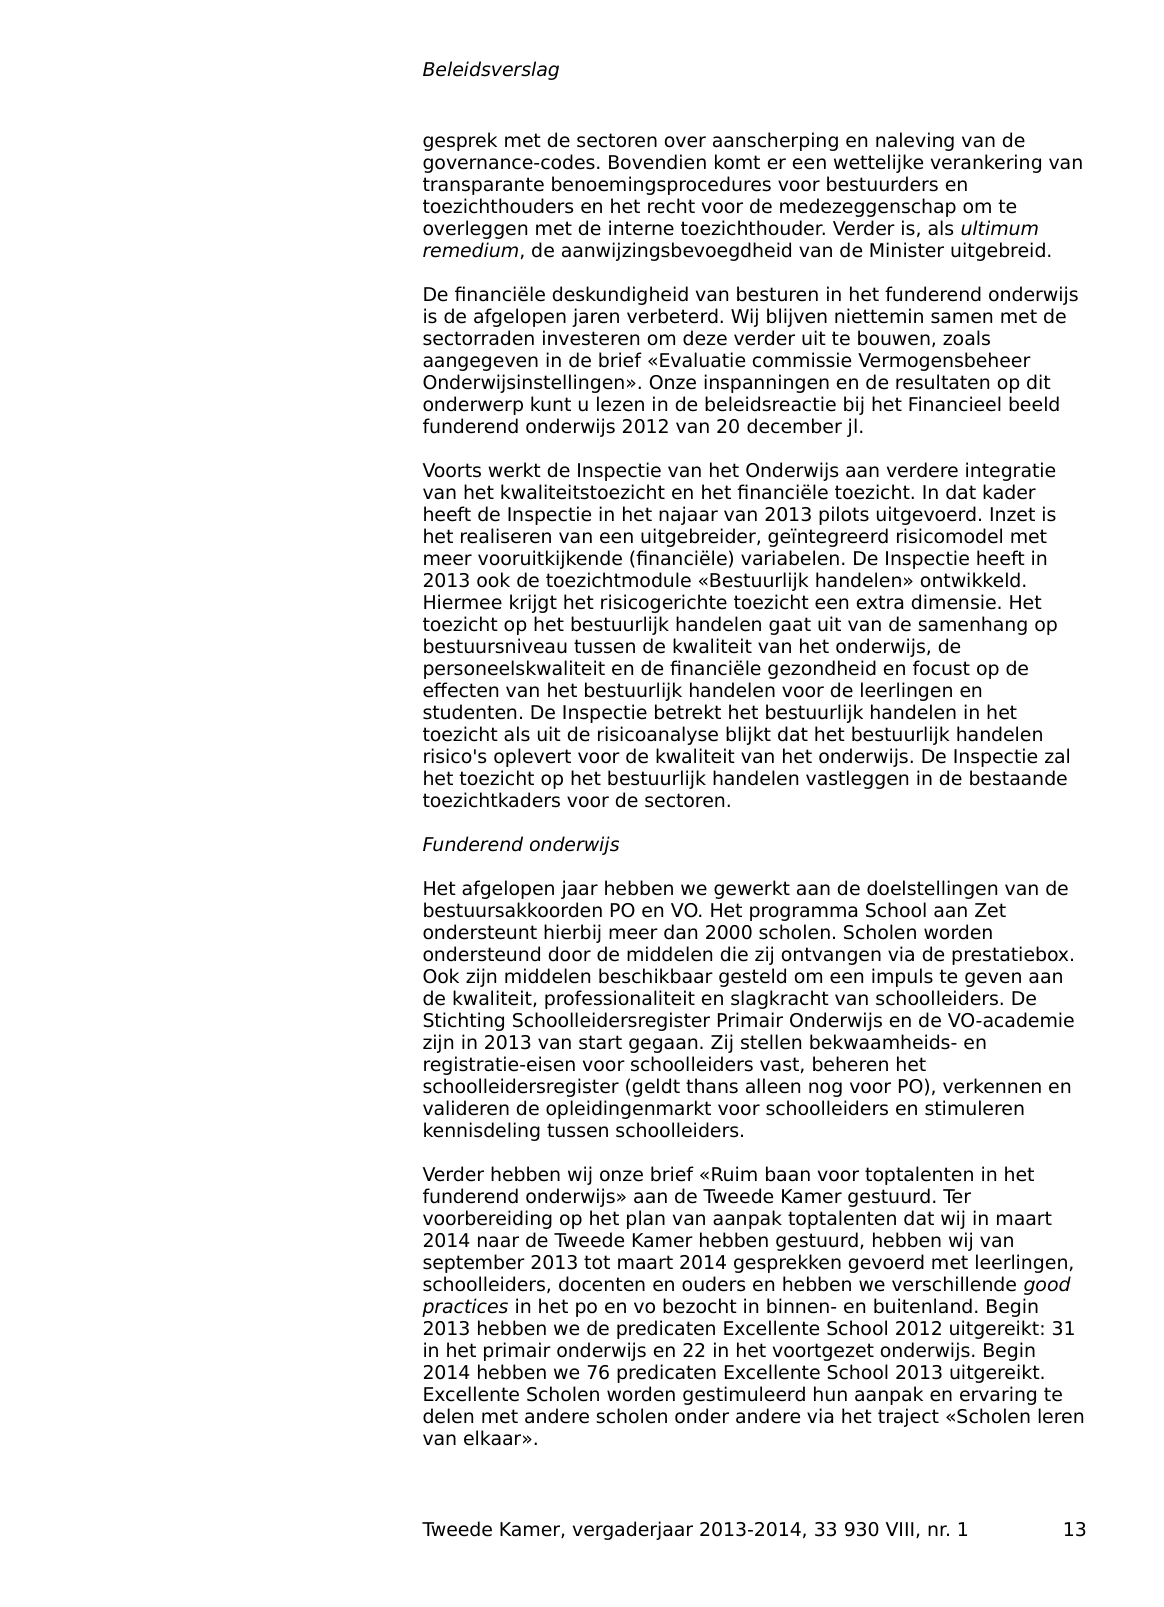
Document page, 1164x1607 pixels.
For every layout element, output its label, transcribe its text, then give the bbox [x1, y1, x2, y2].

subtitle Funderend onderwijs [422, 834, 1087, 856]
text Verder hebben wij onze brief «Ruim baan voor toptalenten in het funderend onderwijs» aan de Tweede Kamer gestuurd. Ter voorbereiding op het plan van aanpak toptalenten dat wij in maart 2014 naar de Tweede Kamer hebben gestuurd, hebben wij van september 2013 tot maart 2014 gesprekken gevoerd met leerlingen, schoolleiders, docenten en ouders en hebben we verschillende good practices in het po en vo bezocht in binnen- en buitenland. Begin 2013 hebben we de predicaten Excellente School 2012 uitgereikt: 31 in het primair onderwijs en 22 in het voortgezet onderwijs. Begin 2014 hebben we 76 predicaten Excellente School 2013 uitgereikt. Excellente Scholen worden gestimuleerd hun aanpak en ervaring te delen met andere scholen onder andere via het traject «Scholen leren van elkaar». [422, 1164, 1087, 1450]
text gesprek met de sectoren over aanscherping en naleving van de governance-codes. Bovendien komt er een wettelijke verankering van transparante benoemingsprocedures voor bestuurders en toezichthouders en het recht voor de medezeggenschap om te overleggen met de interne toezichthouder. Verder is, als ultimum remedium, de aanwijzingsbevoegdheid van de Minister uitgebreid. [422, 130, 1087, 262]
text De financiële deskundigheid van besturen in het funderend onderwijs is de afgelopen jaren verbeterd. Wij blijven niettemin samen met de sectorraden investeren om deze verder uit te bouwen, zoals aangegeven in de brief «Evaluatie commissie Vermogensbeheer Onderwijsinstellingen». Onze inspanningen en de resultaten op dit onderwerp kunt u lezen in de beleidsreactie bij het Financieel beeld funderend onderwijs 2012 van 20 december jl. [422, 284, 1087, 438]
text Voorts werkt de Inspectie van het Onderwijs aan verdere integratie van het kwaliteitstoezicht en het financiële toezicht. In dat kader heeft de Inspectie in het najaar van 2013 pilots uitgevoerd. Inzet is het realiseren van een uitgebreider, geïntegreerd risicomodel met meer vooruitkijkende (financiële) variabelen. De Inspectie heeft in 2013 ook de toezichtmodule «Bestuurlijk handelen» ontwikkeld. Hiermee krijgt het risicogerichte toezicht een extra dimensie. Het toezicht op het bestuurlijk handelen gaat uit van de samenhang op bestuursniveau tussen de kwaliteit van het onderwijs, de personeelskwaliteit en de financiële gezondheid en focust op de effecten van het bestuurlijk handelen voor de leerlingen en studenten. De Inspectie betrekt het bestuurlijk handelen in het toezicht als uit de risicoanalyse blijkt dat het bestuurlijk handelen risico's oplevert voor de kwaliteit van het onderwijs. De Inspectie zal het toezicht op het bestuurlijk handelen vastleggen in de bestaande toezichtkaders voor de sectoren. [422, 460, 1087, 812]
text Het afgelopen jaar hebben we gewerkt aan de doelstellingen van de bestuursakkoorden PO en VO. Het programma School aan Zet ondersteunt hierbij meer dan 2000 scholen. Scholen worden ondersteund door de middelen die zij ontvangen via de prestatiebox. Ook zijn middelen beschikbaar gesteld om een impuls te geven aan de kwaliteit, professionaliteit en slagkracht van schoolleiders. De Stichting Schoolleidersregister Primair Onderwijs en de VO-academie zijn in 2013 van start gegaan. Zij stellen bekwaamheids- en registratie-eisen voor schoolleiders vast, beheren het schoolleidersregister (geldt thans alleen nog voor PO), verkennen en valideren de opleidingenmarkt voor schoolleiders en stimuleren kennisdeling tussen schoolleiders. [422, 878, 1087, 1142]
